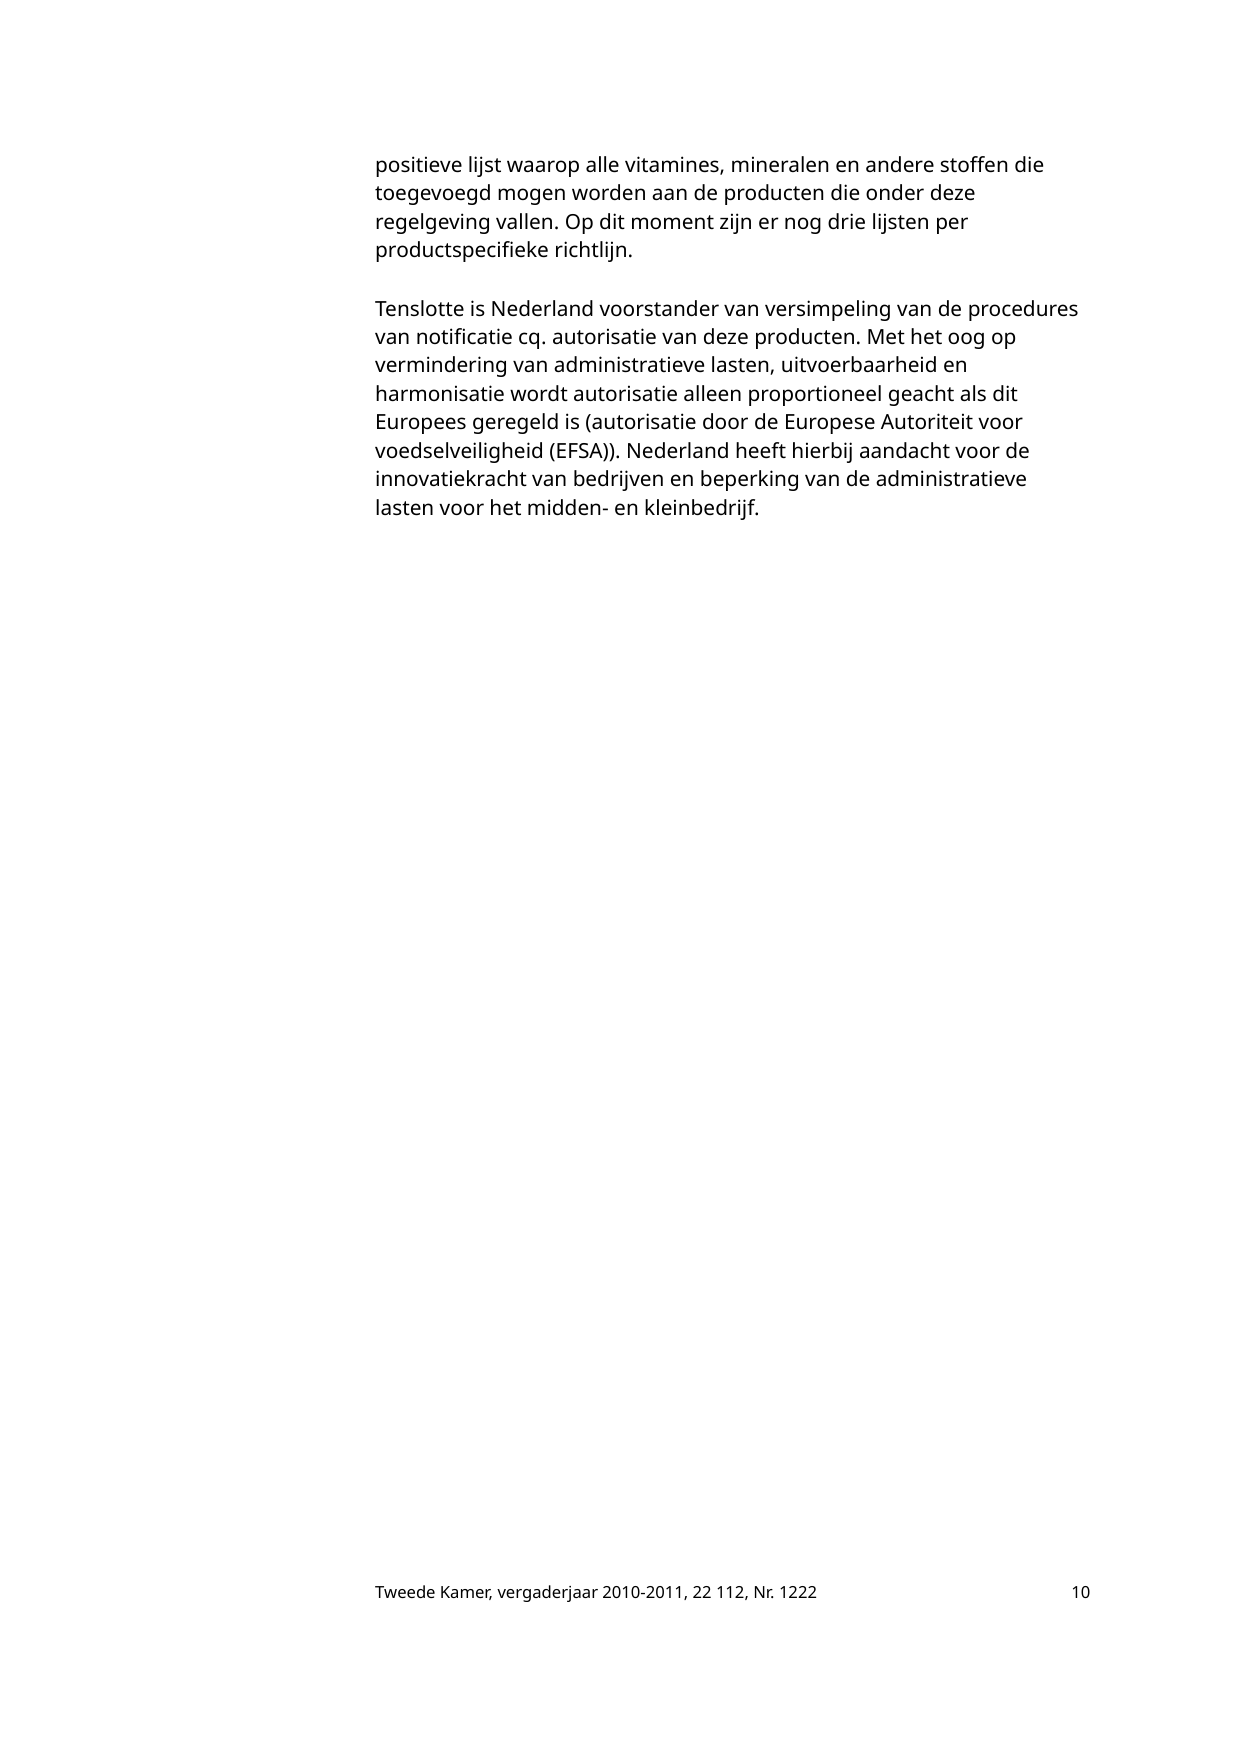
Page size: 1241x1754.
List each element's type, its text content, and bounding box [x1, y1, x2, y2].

text Tenslotte is Nederland voorstander van versimpeling van de procedures van notificatie cq. autorisatie van deze producten. Met het oog op vermindering van administratieve lasten, uitvoerbaarheid en harmonisatie wordt autorisatie alleen proportioneel geacht als dit Europees geregeld is (autorisatie door de Europese Autoriteit voor voedselveiligheid (EFSA)). Nederland heeft hierbij aandacht voor de innovatiekracht van bedrijven en beperking van de administratieve lasten voor het midden- en kleinbedrijf. [375, 294, 1090, 521]
text positieve lijst waarop alle vitamines, mineralen en andere stoffen die toegevoegd mogen worden aan de producten die onder deze regelgeving vallen. Op dit moment zijn er nog drie lijsten per productspecifieke richtlijn. [375, 150, 1090, 264]
